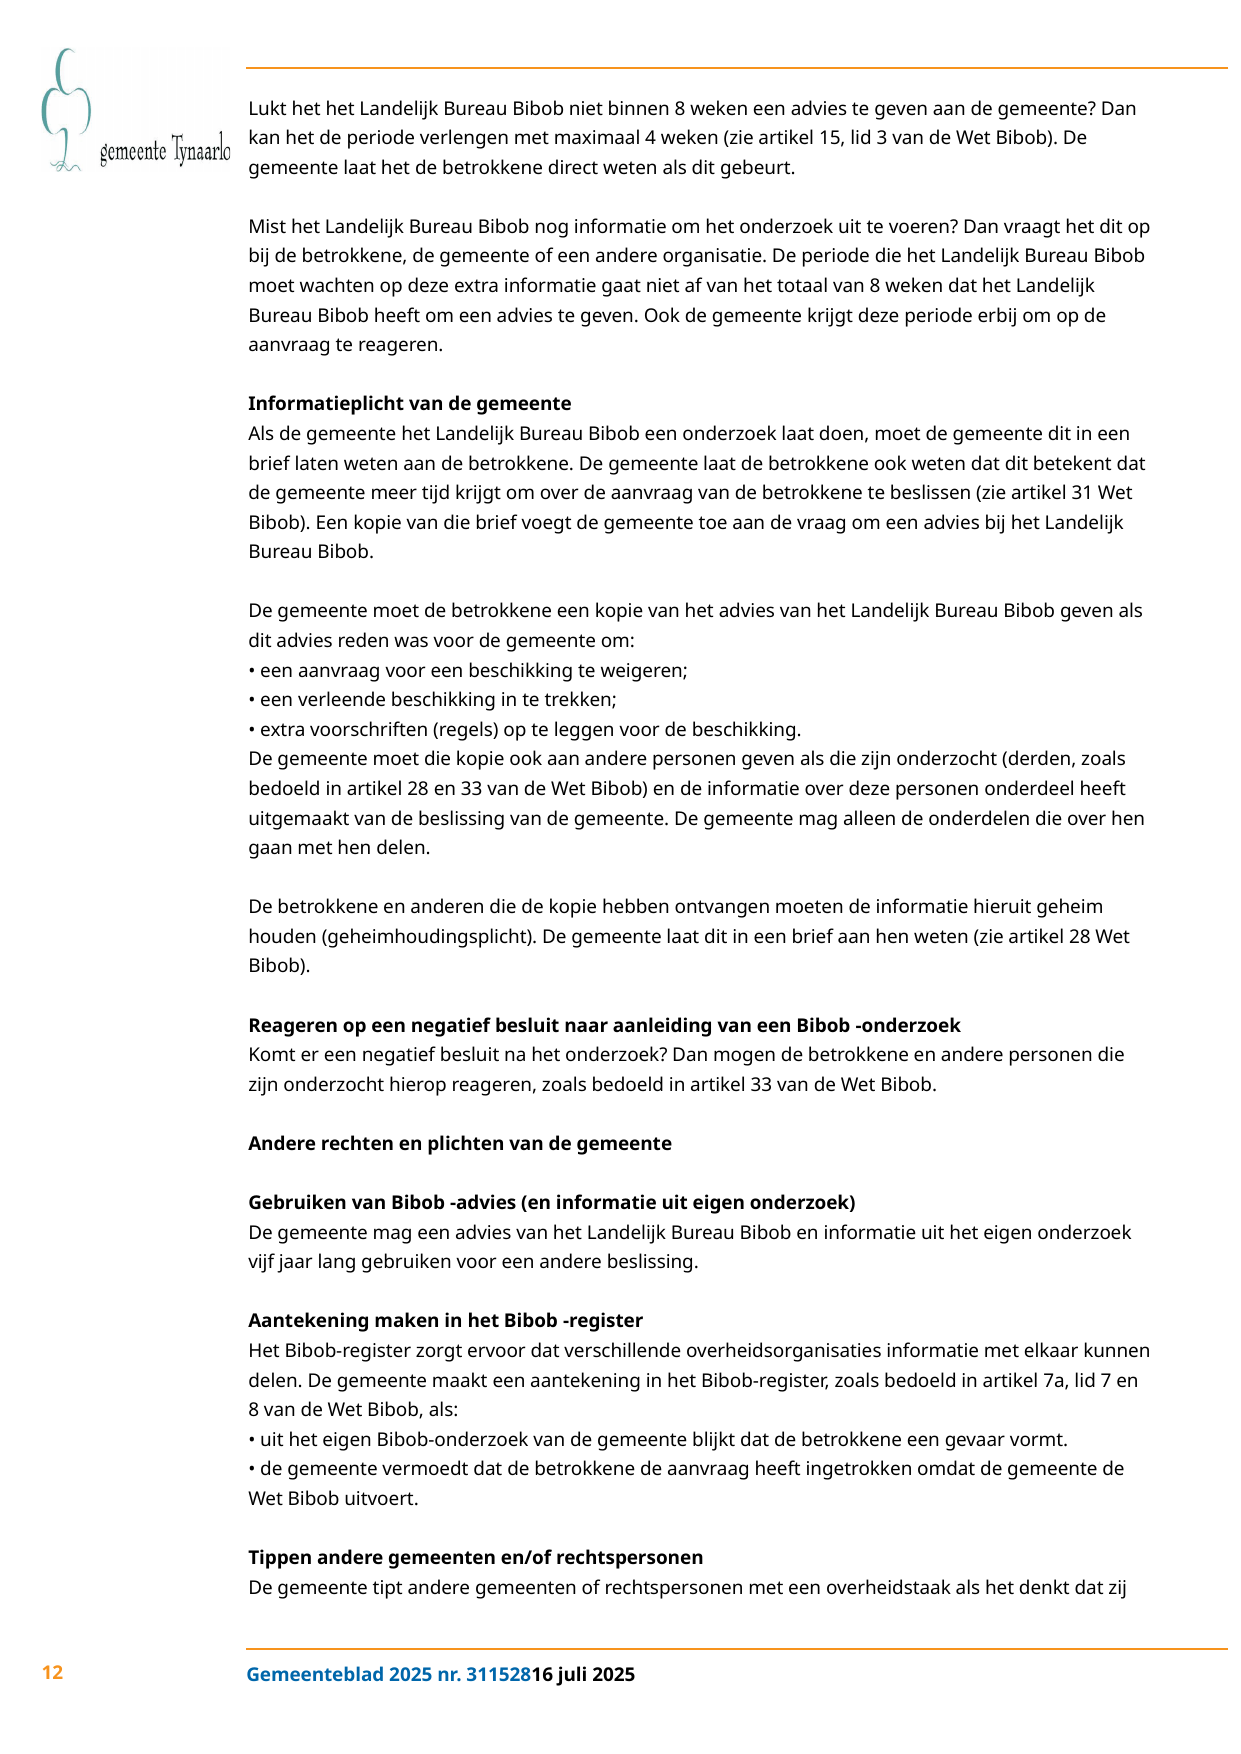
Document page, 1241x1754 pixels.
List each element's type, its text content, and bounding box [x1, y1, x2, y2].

text De gemeente mag een advies van het Landelijk Bureau Bibob en informatie uit het eigen onderzoek vijf jaar lang gebruiken voor een andere beslissing. [248, 1219, 1152, 1274]
text Het Bibob-register zorgt ervoor dat verschillende overheidsorganisaties informatie met elkaar kunnen delen. De gemeente maakt een aantekening in het Bibob-register, zoals bedoeld in artikel 7a, lid 7 en 8 van de Wet Bibob, als: [248, 1337, 1152, 1422]
text Aantekening maken in het Bibob -register [248, 1308, 1152, 1333]
text Gebruiken van Bibob -advies (en informatie uit eigen onderzoek) [248, 1189, 1152, 1215]
text • extra voorschriften (regels) op te leggen voor de beschikking. [248, 716, 1152, 742]
picture [41, 47, 231, 172]
text De betrokkene en anderen die de kopie hebben ontvangen moeten de informatie hieruit geheim houden (geheimhoudingsplicht). De gemeente laat dit in een brief aan hen weten (zie artikel 28 Wet Bibob). [248, 893, 1152, 978]
text De gemeente moet de betrokkene een kopie van het advies van het Landelijk Bureau Bibob geven als dit advies reden was voor de gemeente om: [248, 598, 1152, 653]
text • uit het eigen Bibob-onderzoek van de gemeente blijkt dat de betrokkene een gevaar vormt. [248, 1426, 1152, 1452]
text Tippen andere gemeenten en/of rechtspersonen [248, 1544, 1152, 1570]
text • de gemeente vermoedt dat de betrokkene de aanvraag heeft ingetrokken omdat de gemeente de Wet Bibob uitvoert. [248, 1456, 1152, 1511]
text Mist het Landelijk Bureau Bibob nog informatie om het onderzoek uit te voeren? Dan vraagt het dit op bij de betrokkene, de gemeente of een andere organisatie. De periode die het Landelijk Bureau Bibob moet wachten op deze extra informatie gaat niet af van het totaal van 8 weken dat het Landelijk Bureau Bibob heeft om een advies te geven. Ook de gemeente krijgt deze periode erbij om op de aanvraag te reageren. [248, 213, 1152, 357]
text • een verleende beschikking in te trekken; [248, 686, 1152, 712]
text Lukt het het Landelijk Bureau Bibob niet binnen 8 weken een advies te geven aan de gemeente? Dan kan het de periode verlengen met maximaal 4 weken (zie artikel 15, lid 3 van de Wet Bibob). De gemeente laat het de betrokkene direct weten als dit gebeurt. [248, 95, 1152, 180]
text Als de gemeente het Landelijk Bureau Bibob een onderzoek laat doen, moet de gemeente dit in een brief laten weten aan de betrokkene. De gemeente laat de betrokkene ook weten dat dit betekent dat de gemeente meer tijd krijgt om over de aanvraag van de betrokkene te beslissen (zie artikel 31 Wet Bibob). Een kopie van die brief voegt de gemeente toe aan de vraag om een advies bij het Landelijk Bureau Bibob. [248, 420, 1152, 564]
text • een aanvraag voor een beschikking te weigeren; [248, 657, 1152, 683]
text Informatieplicht van de gemeente [248, 391, 1152, 416]
text De gemeente moet die kopie ook aan andere personen geven als die zijn onderzocht (derden, zoals bedoeld in artikel 28 en 33 van de Wet Bibob) en de informatie over deze personen onderdeel heeft uitgemaakt van de beslissing van de gemeente. De gemeente mag alleen de onderdelen die over hen gaan met hen delen. [248, 746, 1152, 860]
text De gemeente tipt andere gemeenten of rechtspersonen met een overheidstaak als het denkt dat zij [248, 1574, 1152, 1600]
text Komt er een negatief besluit na het onderzoek? Dan mogen de betrokkene en andere personen die zijn onderzocht hierop reageren, zoals bedoeld in artikel 33 van de Wet Bibob. [248, 1041, 1152, 1097]
text Reageren op een negatief besluit naar aanleiding van een Bibob -onderzoek [248, 1012, 1152, 1038]
text Andere rechten en plichten van de gemeente [248, 1130, 1152, 1156]
